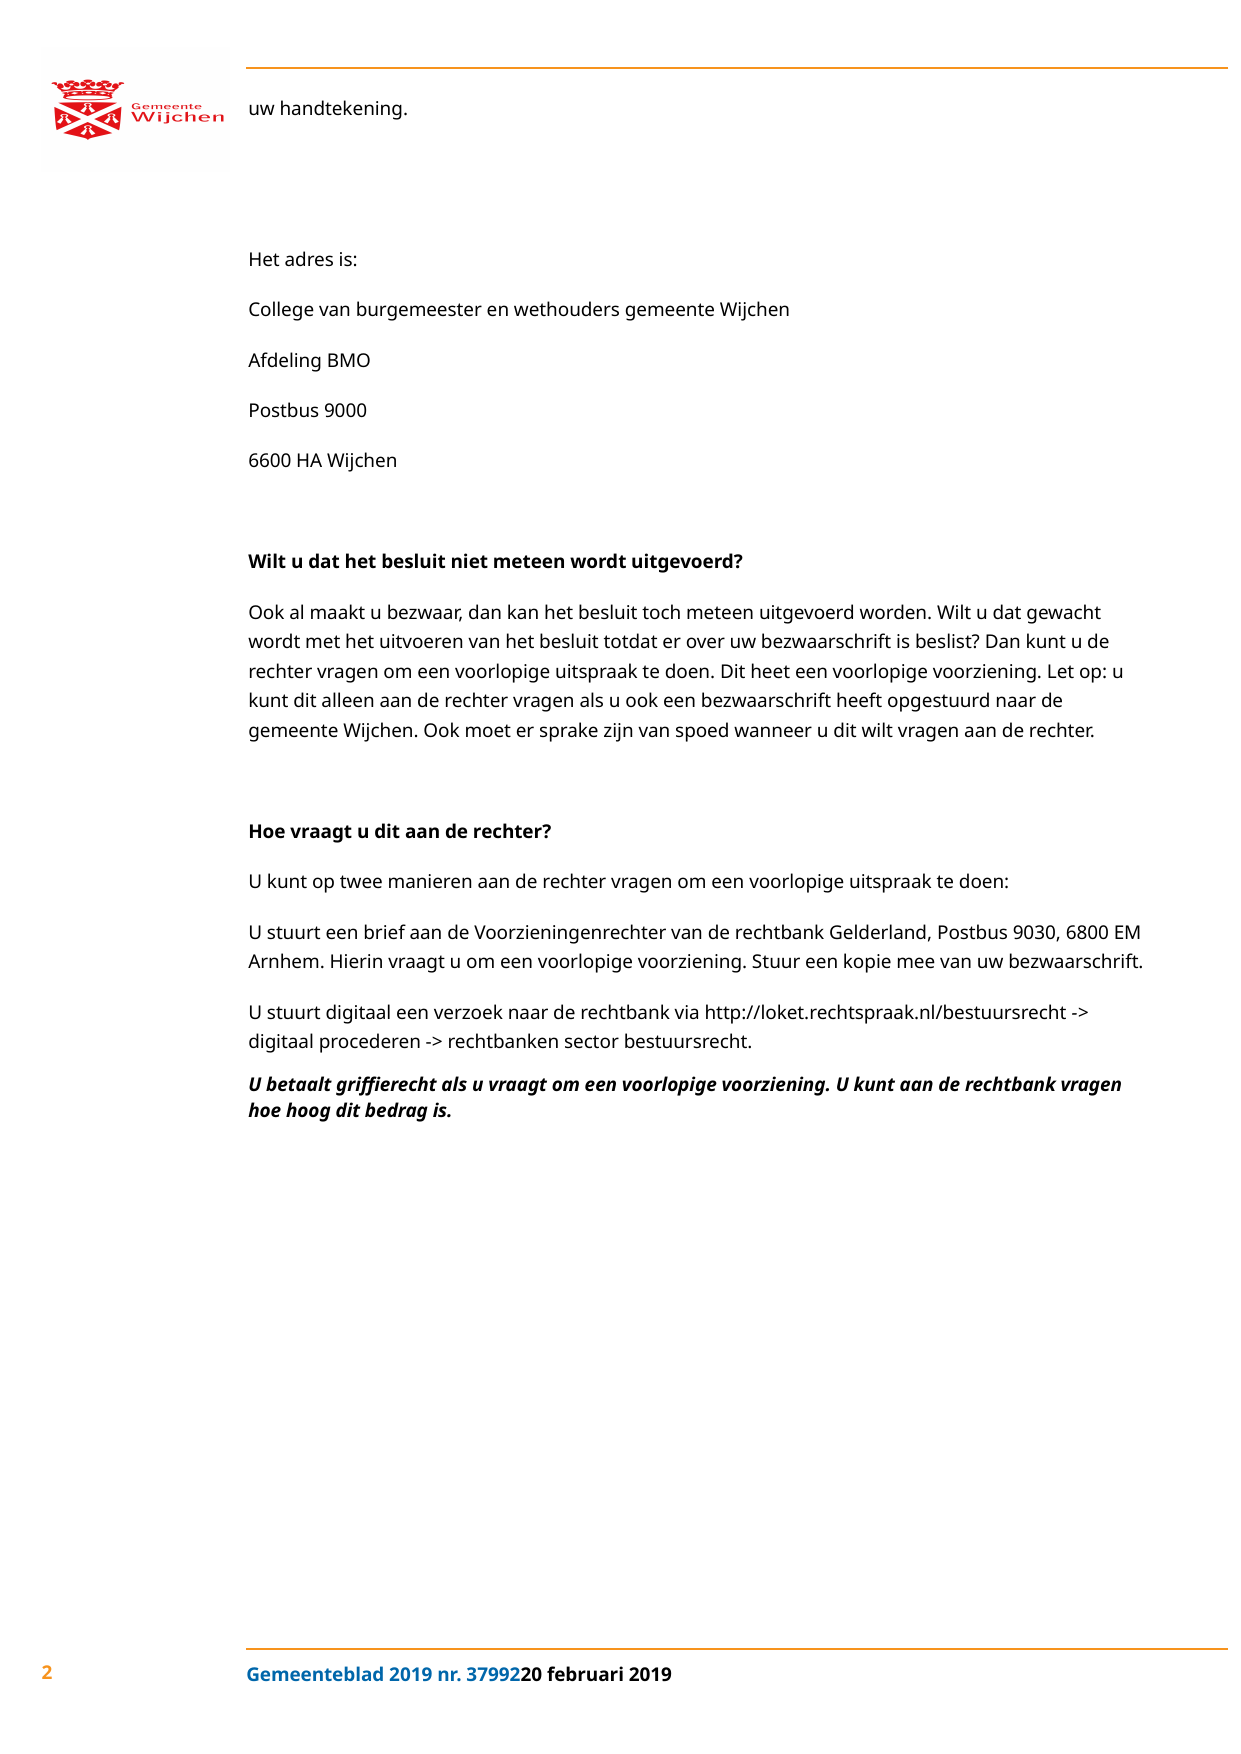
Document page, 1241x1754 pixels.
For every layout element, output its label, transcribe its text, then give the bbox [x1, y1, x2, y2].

text U betaalt griffierecht als u vraagt om een voorlopige voorziening. U kunt aan de rechtbank vragen hoe hoog dit bedrag is. [248, 1072, 1152, 1123]
text U stuurt een brief aan de Voorzieningenrechter van de rechtbank Gelderland, Postbus 9030, 6800 EM Arnhem. Hierin vraagt u om een voorlopige voorziening. Stuur een kopie mee van uw bezwaarschrift. [248, 919, 1152, 974]
text College van burgemeester en wethouders gemeente Wijchen [248, 296, 1152, 322]
text Ook al maakt u bezwaar, dan kan het besluit toch meteen uitgevoerd worden. Wilt u dat gewacht wordt met het uitvoeren van het besluit totdat er over uw bezwaarschrift is beslist? Dan kunt u de rechter vragen om een voorlopige uitspraak te doen. Dit heet een voorlopige voorziening. Let op: u kunt dit alleen aan de rechter vragen als u ook een bezwaarschrift heeft opgestuurd naar de gemeente Wijchen. Ook moet er sprake zijn van spoed wanneer u dit wilt vragen aan de rechter. [248, 599, 1152, 743]
text Afdeling BMO [248, 347, 1152, 373]
text Het adres is: [248, 246, 1152, 272]
text Postbus 9000 [248, 397, 1152, 423]
text uw handtekening. [248, 95, 1152, 121]
text U stuurt digitaal een verzoek naar de rechtbank via http://loket.rechtspraak.nl/bestuursrecht -> digitaal procederen -> rechtbanken sector bestuursrecht. [248, 999, 1152, 1054]
picture [41, 47, 231, 172]
text U kunt op twee manieren aan de rechter vragen om een voorlopige uitspraak te doen: [248, 868, 1152, 894]
text 6600 HA Wijchen [248, 448, 1152, 473]
text Wilt u dat het besluit niet meteen wordt uitgevoerd? [248, 548, 1152, 574]
text Hoe vraagt u dit aan de rechter? [248, 818, 1152, 844]
